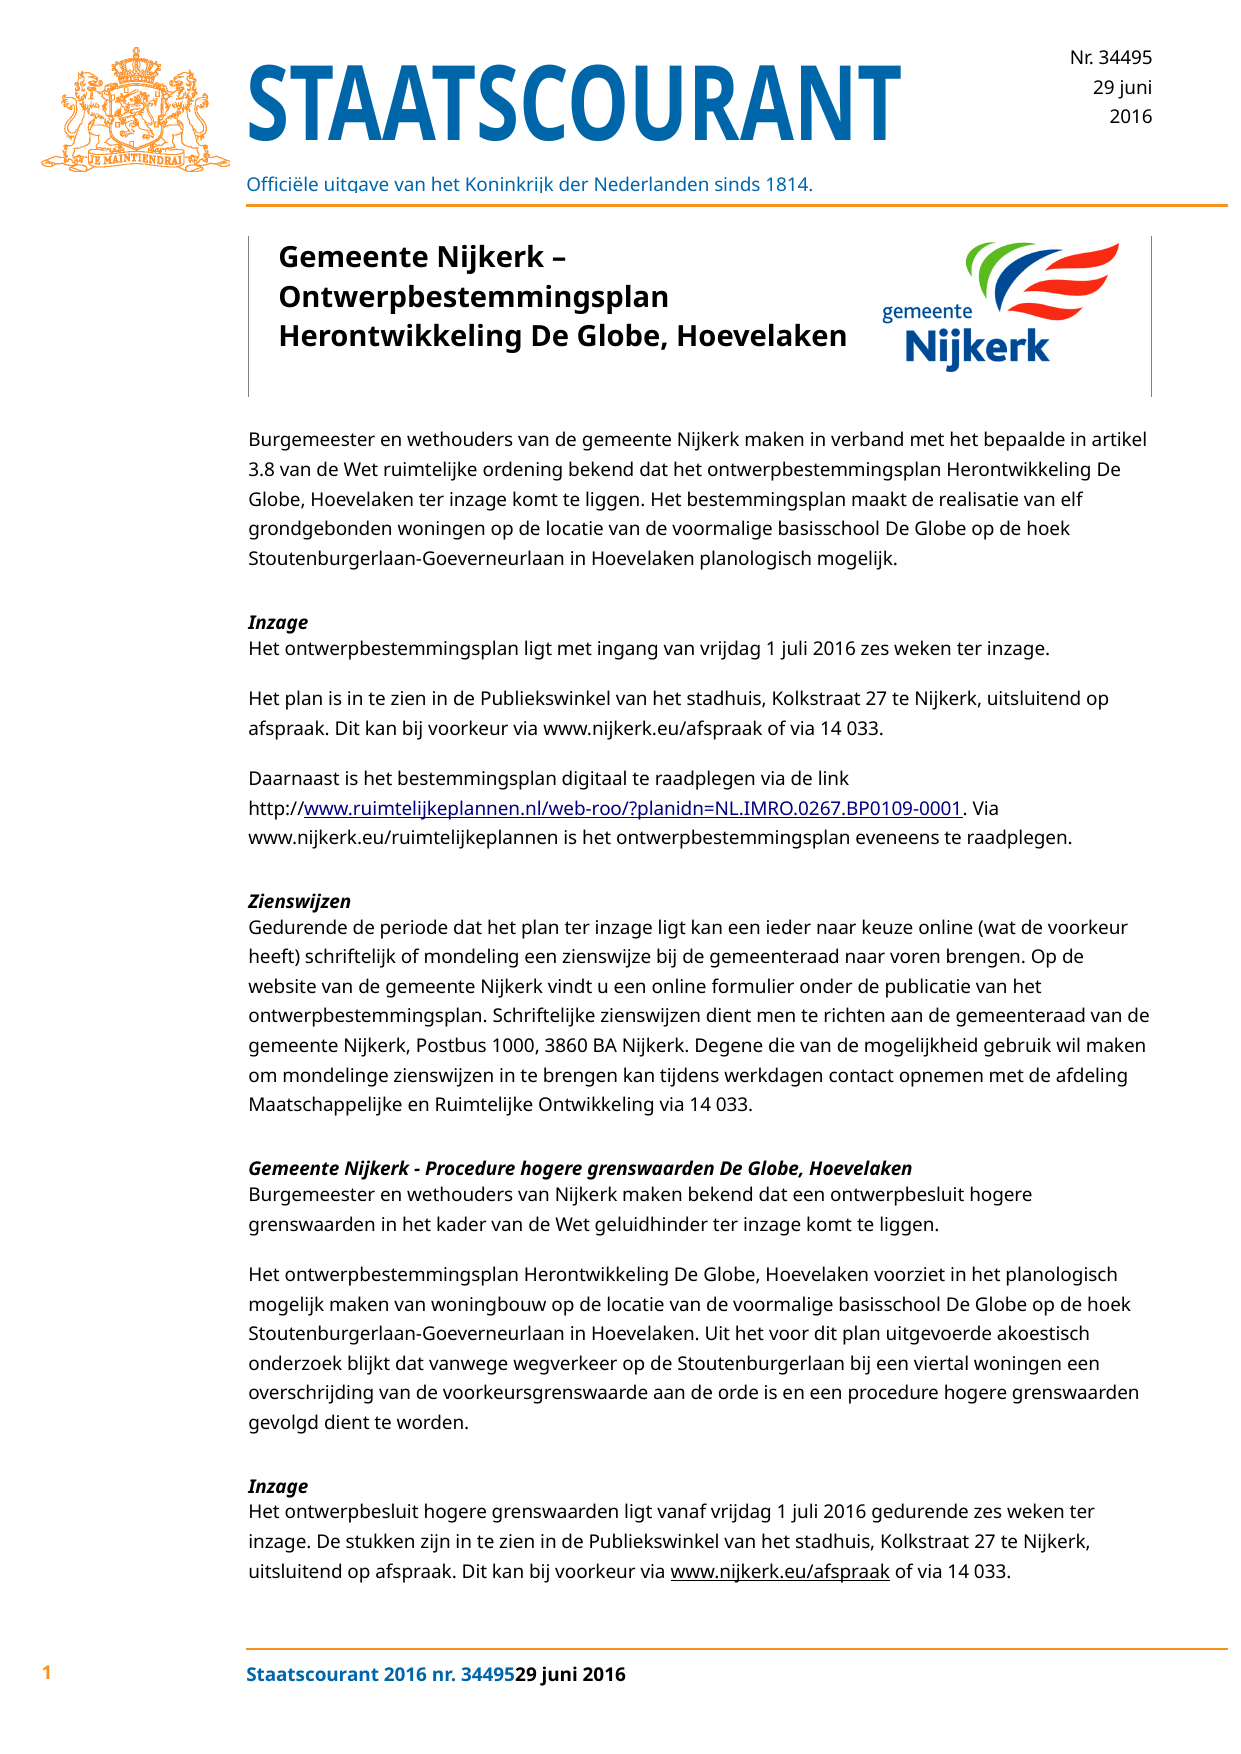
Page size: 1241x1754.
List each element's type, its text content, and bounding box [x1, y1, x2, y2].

table_header Gemeente Nijkerk –Ontwerpbestemmingsplan Herontwikkeling De Globe, Hoevelaken [249, 236, 850, 397]
picture [41, 47, 231, 172]
picture [882, 236, 1119, 372]
text Het ontwerpbestemmingsplan Herontwikkeling De Globe, Hoevelaken voorziet in het planologisch mogelijk maken van woningbouw op de locatie van de voormalige basisschool De Globe op de hoek Stoutenburgerlaan-Goeverneurlaan in Hoevelaken. Uit het voor dit plan uitgevoerde akoestisch onderzoek blijkt dat vanwege wegverkeer op de Stoutenburgerlaan bij een viertal woningen een overschrijding van de voorkeursgrenswaarde aan de orde is en een procedure hogere grenswaarden gevolgd dient te worden. [248, 1261, 1152, 1435]
text Zienswijzen [248, 888, 1152, 914]
text Inzage [248, 1473, 1152, 1499]
text Het ontwerpbestemmingsplan ligt met ingang van vrijdag 1 juli 2016 zes weken ter inzage. [248, 635, 1152, 660]
text Daarnaast is het bestemmingsplan digitaal te raadplegen via de link http://www.ruimtelijkeplannen.nl/web-roo/?planidn=NL.IMRO.0267.BP0109-0001. Via www.nijkerk.eu/ruimtelijkeplannen is het ontwerpbestemmingsplan eveneens te raadplegen. [248, 765, 1152, 850]
text Burgemeester en wethouders van Nijkerk maken bekend dat een ontwerpbesluit hogere grenswaarden in het kader van de Wet geluidhinder ter inzage komt te liggen. [248, 1181, 1152, 1236]
text Burgemeester en wethouders van de gemeente Nijkerk maken in verband met het bepaalde in artikel 3.8 van de Wet ruimtelijke ordening bekend dat het ontwerpbestemmingsplan Herontwikkeling De Globe, Hoevelaken ter inzage komt te liggen. Het bestemmingsplan maakt de realisatie van elf grondgebonden woningen op de locatie van de voormalige basisschool De Globe op de hoek Stoutenburgerlaan-Goeverneurlaan in Hoevelaken planologisch mogelijk. [248, 427, 1152, 571]
table_header [850, 236, 1151, 397]
text Inzage [248, 609, 1152, 635]
text Gemeente Nijkerk - Procedure hogere grenswaarden De Globe, Hoevelaken [248, 1155, 1152, 1181]
text Gedurende de periode dat het plan ter inzage ligt kan een ieder naar keuze online (wat de voorkeur heeft) schriftelijk of mondeling een zienswijze bij de gemeenteraad naar voren brengen. Op de website van de gemeente Nijkerk vindt u een online formulier onder de publicatie van het ontwerpbestemmingsplan. Schriftelijke zienswijzen dient men te richten aan de gemeenteraad van de gemeente Nijkerk, Postbus 1000, 3860 BA Nijkerk. Degene die van de mogelijkheid gebruik wil maken om mondelinge zienswijzen in te brengen kan tijdens werkdagen contact opnemen met de afdeling Maatschappelijke en Ruimtelijke Ontwikkeling via 14 033. [248, 914, 1152, 1117]
text Het ontwerpbesluit hogere grenswaarden ligt vanaf vrijdag 1 juli 2016 gedurende zes weken ter inzage. De stukken zijn in te zien in de Publiekswinkel van het stadhuis, Kolkstraat 27 te Nijkerk, uitsluitend op afspraak. Dit kan bij voorkeur via www.nijkerk.eu/afspraak of via 14 033. [248, 1499, 1152, 1584]
text Het plan is in te zien in de Publiekswinkel van het stadhuis, Kolkstraat 27 te Nijkerk, uitsluitend op afspraak. Dit kan bij voorkeur via www.nijkerk.eu/afspraak of via 14 033. [248, 685, 1152, 740]
